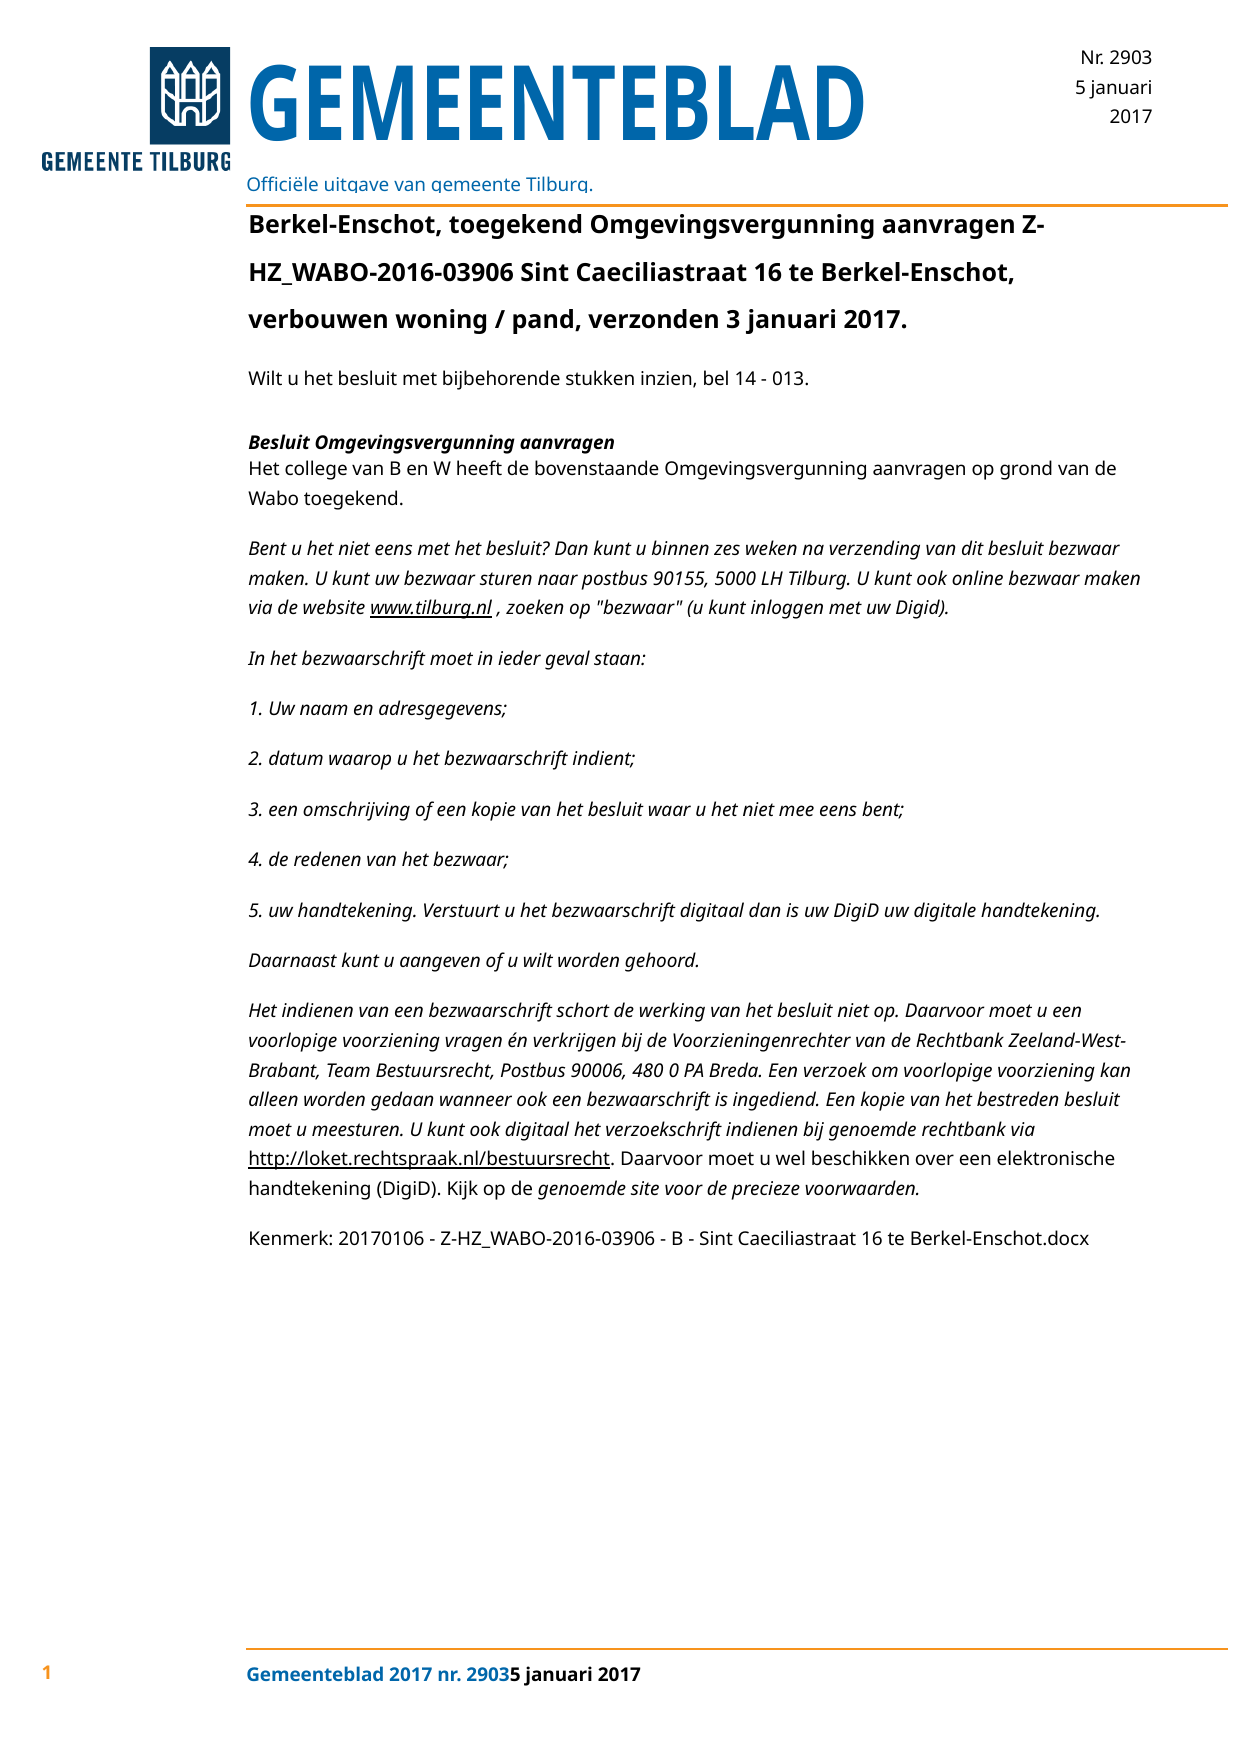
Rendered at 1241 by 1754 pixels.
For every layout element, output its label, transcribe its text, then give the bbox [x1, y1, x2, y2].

text Het college van B en W heeft de bovenstaande Omgevingsvergunning aanvragen op grond van de Wabo toegekend. [248, 455, 1152, 511]
text 1. Uw naam en adresgegevens; [248, 695, 1152, 721]
text Bent u het niet eens met het besluit? Dan kunt u binnen zes weken na verzending van dit besluit bezwaar maken. U kunt uw bezwaar sturen naar postbus 90155, 5000 LH Tilburg. U kunt ook online bezwaar maken via de website www.tilburg.nl , zoeken op "bezwaar" (u kunt inloggen met uw Digid). [248, 535, 1152, 620]
text Kenmerk: 20170106 - Z-HZ_WABO-2016-03906 - B - Sint Caeciliastraat 16 te Berkel-Enschot.docx [248, 1226, 1152, 1251]
text 5. uw handtekening. Verstuurt u het bezwaarschrift digitaal dan is uw DigiD uw digitale handtekening. [248, 897, 1152, 923]
text 4. de redenen van het bezwaar; [248, 846, 1152, 872]
text Berkel-Enschot, toegekend Omgevingsvergunning aanvragen Z-HZ_WABO-2016-03906 Sint Caeciliastraat 16 te Berkel-Enschot, verbouwen woning / pand, verzonden 3 januari 2017. [248, 207, 1152, 336]
picture [41, 47, 231, 172]
text 2. datum waarop u het bezwaarschrift indient; [248, 746, 1152, 771]
text In het bezwaarschrift moet in ieder geval staan: [248, 645, 1152, 671]
text Het indienen van een bezwaarschrift schort de werking van het besluit niet op. Daarvoor moet u een voorlopige voorziening vragen én verkrijgen bij de Voorzieningenrechter van de Rechtbank Zeeland-West-Brabant, Team Bestuursrecht, Postbus 90006, 480 0 PA Breda. Een verzoek om voorlopige voorziening kan alleen worden gedaan wanneer ook een bezwaarschrift is ingediend. Een kopie van het bestreden besluit moet u meesturen. U kunt ook digitaal het verzoekschrift indienen bij genoemde rechtbank via http://loket.rechtspraak.nl/bestuursrecht. Daarvoor moet u wel beschikken over een elektronische handtekening (DigiD). Kijk op de genoemde site voor de precieze voorwaarden. [248, 998, 1152, 1201]
text Daarnaast kunt u aangeven of u wilt worden gehoord. [248, 947, 1152, 973]
text 3. een omschrijving of een kopie van het besluit waar u het niet mee eens bent; [248, 796, 1152, 822]
text Wilt u het besluit met bijbehorende stukken inzien, bel 14 - 013. [248, 366, 1152, 391]
text Besluit Omgevingsvergunning aanvragen [248, 429, 1152, 455]
